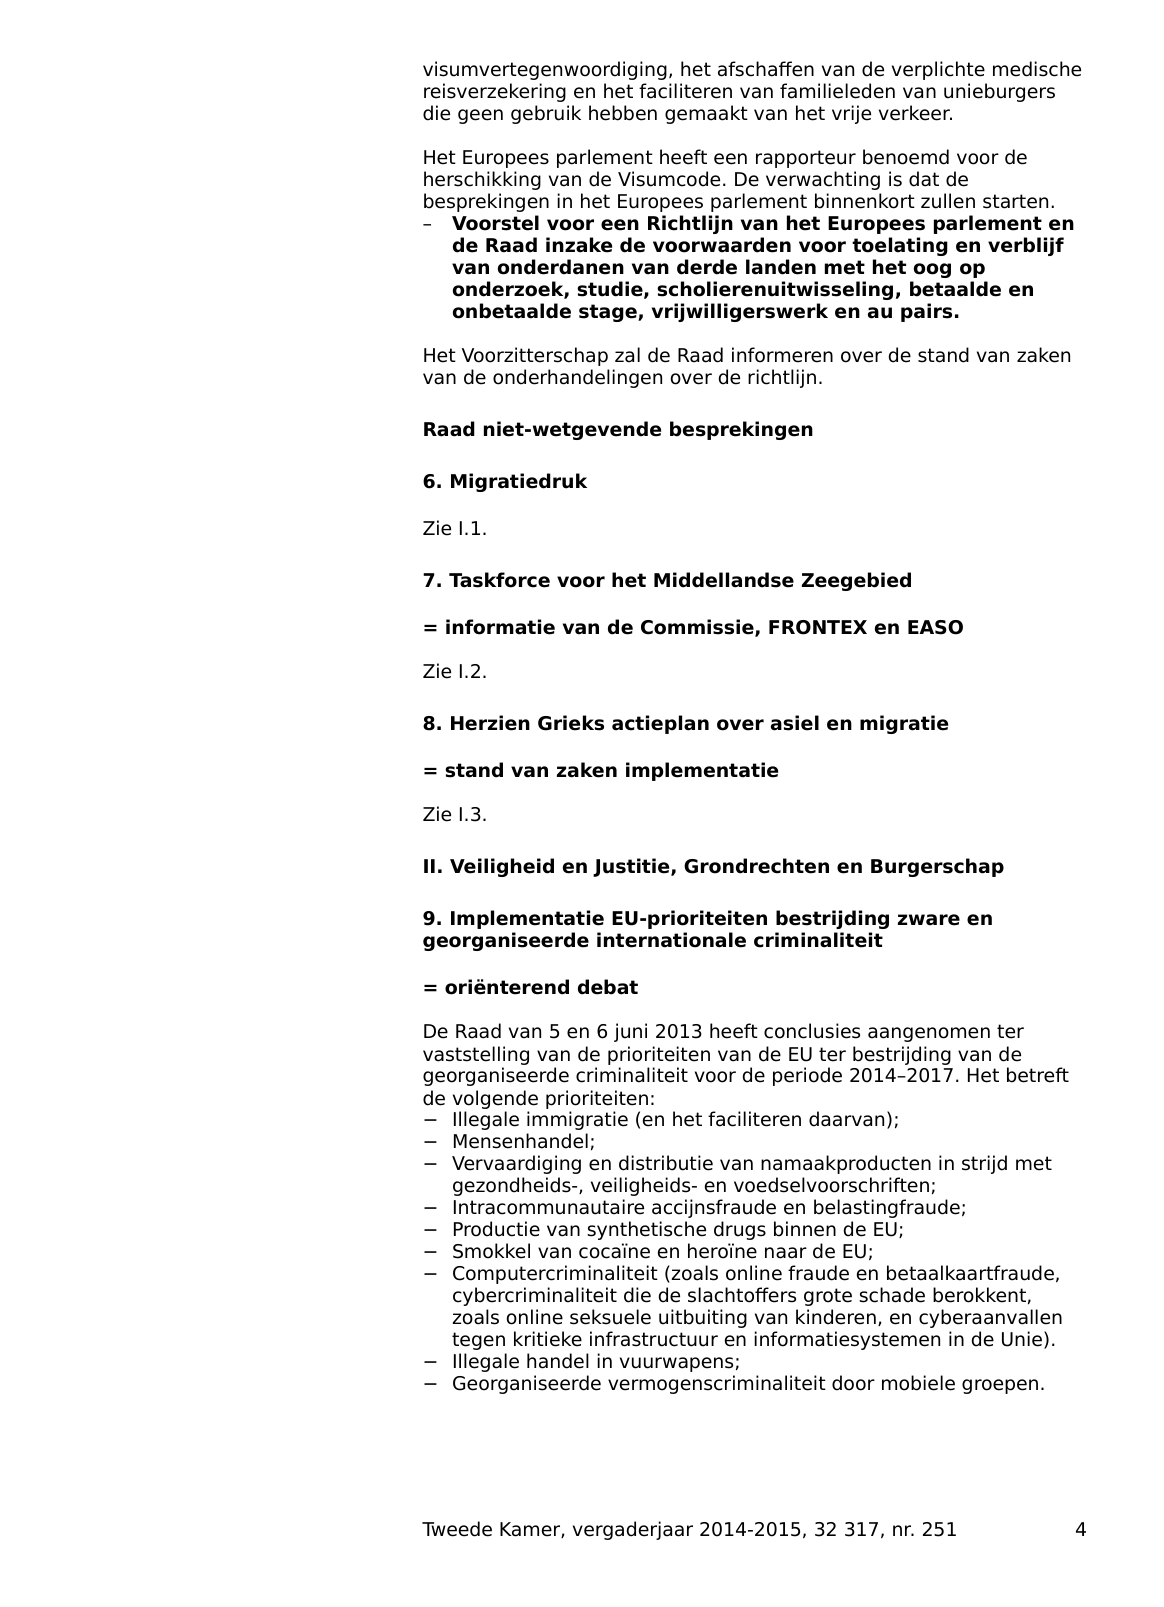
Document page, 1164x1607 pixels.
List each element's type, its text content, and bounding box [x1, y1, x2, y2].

text = stand van zaken implementatie [422, 760, 1087, 782]
text – Voorstel voor een Richtlijn van het Europees parlement en de Raad inzake de voorwaarden voor toelating en verblijf van onderdanen van derde landen met het oog op onderzoek, studie, scholierenuitwisseling, betaalde en onbetaalde stage, vrijwilligerswerk en au pairs. [422, 213, 1087, 323]
text − Computercriminaliteit (zoals online fraude en betaalkaartfraude, cybercriminaliteit die de slachtoffers grote schade berokkent, zoals online seksuele uitbuiting van kinderen, en cyberaanvallen tegen kritieke infrastructuur en informatiesystemen in de Unie). [422, 1263, 1087, 1351]
text = oriënterend debat [422, 977, 1087, 999]
text − Illegale handel in vuurwapens; [422, 1351, 1087, 1373]
text Het Europees parlement heeft een rapporteur benoemd voor de herschikking van de Visumcode. De verwachting is dat de besprekingen in het Europees parlement binnenkort zullen starten. [422, 147, 1087, 213]
text − Productie van synthetische drugs binnen de EU; [422, 1219, 1087, 1241]
text − Mensenhandel; [422, 1131, 1087, 1153]
text visumvertegenwoordiging, het afschaffen van de verplichte medische reisverzekering en het faciliteren van familieleden van unieburgers die geen gebruik hebben gemaakt van het vrije verkeer. [422, 59, 1087, 125]
text − Vervaardiging en distributie van namaakproducten in strijd met gezondheids-, veiligheids- en voedselvoorschriften; [422, 1153, 1087, 1197]
text − Intracommunautaire accijnsfraude en belastingfraude; [422, 1197, 1087, 1219]
subtitle 8. Herzien Grieks actieplan over asiel en migratie [422, 713, 1087, 735]
subtitle Raad niet-wetgevende besprekingen [422, 419, 1087, 441]
text − Illegale immigratie (en het faciliteren daarvan); [422, 1109, 1087, 1131]
text Zie I.3. [422, 804, 1087, 826]
subtitle II. Veiligheid en Justitie, Grondrechten en Burgerschap [422, 856, 1087, 878]
subtitle 9. Implementatie EU-prioriteiten bestrijding zware en georganiseerde internationale criminaliteit [422, 908, 1087, 952]
text Zie I.1. [422, 518, 1087, 540]
text Het Voorzitterschap zal de Raad informeren over de stand van zaken van de onderhandelingen over de richtlijn. [422, 345, 1087, 389]
text = informatie van de Commissie, FRONTEX en EASO [422, 617, 1087, 639]
text − Smokkel van cocaïne en heroïne naar de EU; [422, 1241, 1087, 1263]
text − Georganiseerde vermogenscriminaliteit door mobiele groepen. [422, 1373, 1087, 1395]
subtitle 6. Migratiedruk [422, 471, 1087, 493]
subtitle 7. Taskforce voor het Middellandse Zeegebied [422, 570, 1087, 592]
text Zie I.2. [422, 661, 1087, 683]
text De Raad van 5 en 6 juni 2013 heeft conclusies aangenomen ter vaststelling van de prioriteiten van de EU ter bestrijding van de georganiseerde criminaliteit voor de periode 2014–2017. Het betreft de volgende prioriteiten: [422, 1021, 1087, 1109]
